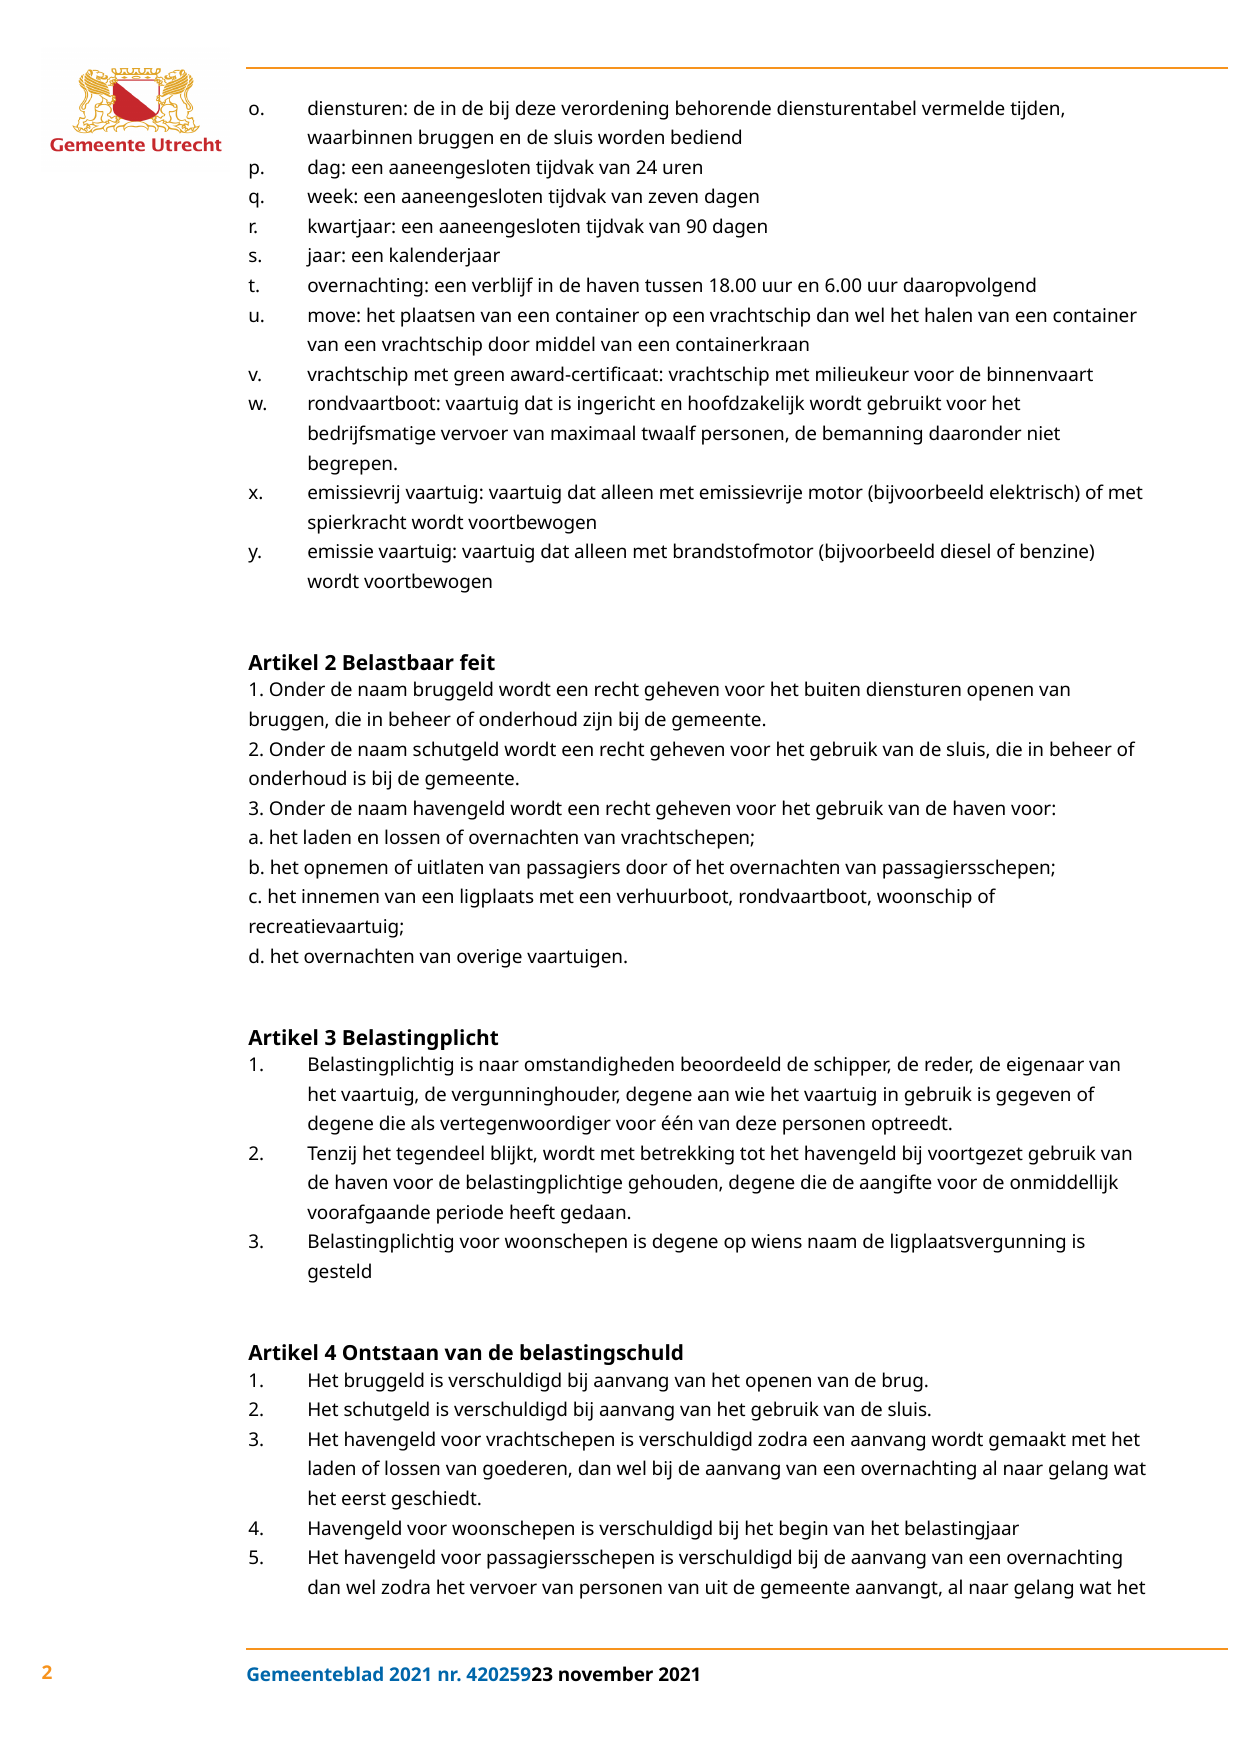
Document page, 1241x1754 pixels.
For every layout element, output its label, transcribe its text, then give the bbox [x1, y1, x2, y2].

list Het havengeld voor passagiersschepen is verschuldigd bij de aanvang van een overnachting dan wel zodra het vervoer van personen van uit de gemeente aanvangt, al naar gelang wat het [248, 1544, 1152, 1599]
text Artikel 4 Ontstaan van de belastingschuld [248, 1338, 1152, 1367]
text Artikel 3 Belastingplicht [248, 1023, 1152, 1051]
text 2. Onder de naam schutgeld wordt een recht geheven voor het gebruik van de sluis, die in beheer of onderhoud is bij de gemeente. [248, 736, 1152, 791]
text 3. Onder de naam havengeld wordt een recht geheven voor het gebruik van de haven voor: [248, 795, 1152, 821]
list Belastingplichtig voor woonschepen is degene op wiens naam de ligplaatsvergunning is gesteld [248, 1229, 1152, 1284]
list dag: een aaneengesloten tijdvak van 24 uren [248, 154, 1152, 180]
list vrachtschip met green award-certificaat: vrachtschip met milieukeur voor de binnenvaart [248, 361, 1152, 387]
list Havengeld voor woonschepen is verschuldigd bij het begin van het belastingjaar [248, 1515, 1152, 1540]
text d. het overnachten van overige vaartuigen. [248, 943, 1152, 968]
picture [41, 47, 231, 172]
text a. het laden en lossen of overnachten van vrachtschepen; [248, 824, 1152, 850]
list Het schutgeld is verschuldigd bij aanvang van het gebruik van de sluis. [248, 1396, 1152, 1422]
list Het bruggeld is verschuldigd bij aanvang van het openen van de brug. [248, 1367, 1152, 1392]
list move: het plaatsen van een container op een vrachtschip dan wel het halen van een container van een vrachtschip door middel van een containerkraan [248, 302, 1152, 357]
list overnachting: een verblijf in de haven tussen 18.00 uur en 6.00 uur daaropvolgend [248, 272, 1152, 298]
list Tenzij het tegendeel blijkt, wordt met betrekking tot het havengeld bij voortgezet gebruik van de haven voor de belastingplichtige gehouden, degene die de aangifte voor de onmiddellijk voorafgaande periode heeft gedaan. [248, 1140, 1152, 1225]
list week: een aaneengesloten tijdvak van zeven dagen [248, 183, 1152, 209]
list diensturen: de in de bij deze verordening behorende diensturentabel vermelde tijden, waarbinnen bruggen en de sluis worden bediend [248, 95, 1152, 150]
list kwartjaar: een aaneengesloten tijdvak van 90 dagen [248, 213, 1152, 239]
list rondvaartboot: vaartuig dat is ingericht en hoofdzakelijk wordt gebruikt voor het bedrijfsmatige vervoer van maximaal twaalf personen, de bemanning daaronder niet begrepen. [248, 391, 1152, 476]
list Het havengeld voor vrachtschepen is verschuldigd zodra een aanvang wordt gemaakt met het laden of lossen van goederen, dan wel bij de aanvang van een overnachting al naar gelang wat het eerst geschiedt. [248, 1426, 1152, 1511]
list emissievrij vaartuig: vaartuig dat alleen met emissievrije motor (bijvoorbeeld elektrisch) of met spierkracht wordt voortbewogen [248, 479, 1152, 535]
text c. het innemen van een ligplaats met een verhuurboot, rondvaartboot, woonschip of recreatievaartuig; [248, 884, 1152, 939]
text b. het opnemen of uitlaten van passagiers door of het overnachten van passagiersschepen; [248, 854, 1152, 880]
list jaar: een kalenderjaar [248, 243, 1152, 268]
text Artikel 2 Belastbaar feit [248, 648, 1152, 677]
list emissie vaartuig: vaartuig dat alleen met brandstofmotor (bijvoorbeeld diesel of benzine) wordt voortbewogen [248, 538, 1152, 594]
list Belastingplichtig is naar omstandigheden beoordeeld de schipper, de reder, de eigenaar van het vaartuig, de vergunninghouder, degene aan wie het vaartuig in gebruik is gegeven of degene die als vertegenwoordiger voor één van deze personen optreedt. [248, 1051, 1152, 1136]
text 1. Onder de naam bruggeld wordt een recht geheven voor het buiten diensturen openen van bruggen, die in beheer of onderhoud zijn bij de gemeente. [248, 677, 1152, 732]
